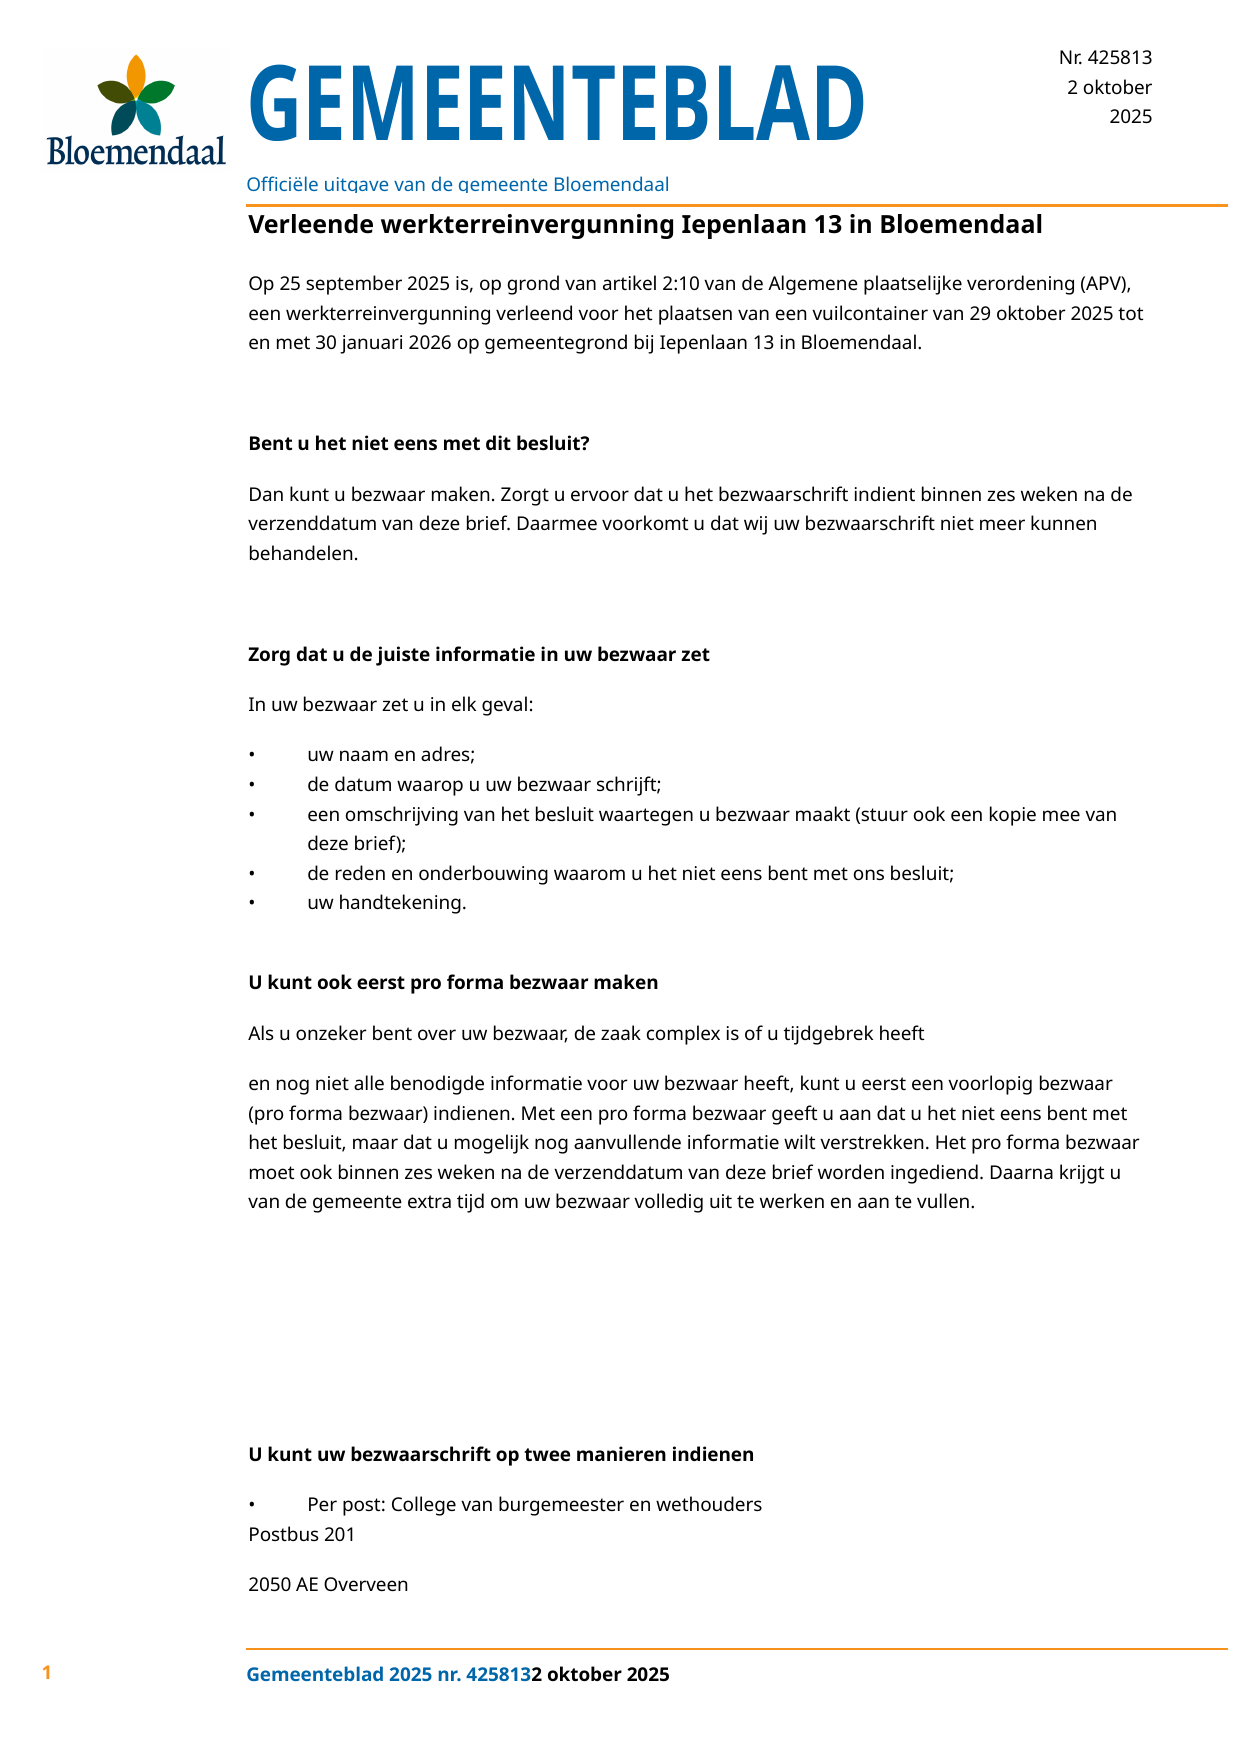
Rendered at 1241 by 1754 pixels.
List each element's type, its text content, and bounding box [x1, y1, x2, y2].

text Bent u het niet eens met dit besluit? [248, 430, 1152, 456]
picture [41, 47, 231, 172]
text In uw bezwaar zet u in elk geval: [248, 691, 1152, 717]
list de reden en onderbouwing waarom u het niet eens bent met ons besluit; [248, 860, 1152, 886]
list de datum waarop u uw bezwaar schrijft; [248, 771, 1152, 797]
text Dan kunt u bezwaar maken. Zorgt u ervoor dat u het bezwaarschrift indient binnen zes weken na de verzenddatum van deze brief. Daarmee voorkomt u dat wij uw bezwaarschrift niet meer kunnen behandelen. [248, 481, 1152, 566]
text 2050 AE Overveen [248, 1571, 1152, 1597]
text U kunt ook eerst pro forma bezwaar maken [248, 969, 1152, 995]
text Verleende werkterreinvergunning Iepenlaan 13 in Bloemendaal [248, 207, 1152, 241]
text Op 25 september 2025 is, op grond van artikel 2:10 van de Algemene plaatselijke verordening (APV), een werkterreinvergunning verleend voor het plaatsen van een vuilcontainer van 29 oktober 2025 tot en met 30 januari 2026 op gemeentegrond bij Iepenlaan 13 in Bloemendaal. [248, 270, 1152, 355]
list een omschrijving van het besluit waartegen u bezwaar maakt (stuur ook een kopie mee van deze brief); [248, 801, 1152, 856]
text Zorg dat u de juiste informatie in uw bezwaar zet [248, 641, 1152, 666]
text en nog niet alle benodigde informatie voor uw bezwaar heeft, kunt u eerst een voorlopig bezwaar (pro forma bezwaar) indienen. Met een pro forma bezwaar geeft u aan dat u het niet eens bent met het besluit, maar dat u mogelijk nog aanvullende informatie wilt verstrekken. Het pro forma bezwaar moet ook binnen zes weken na de verzenddatum van deze brief worden ingediend. Daarna krijgt u van de gemeente extra tijd om uw bezwaar volledig uit te werken en aan te vullen. [248, 1070, 1152, 1214]
list uw handtekening. [248, 889, 1152, 915]
text U kunt uw bezwaarschrift op twee manieren indienen [248, 1441, 1152, 1466]
text Als u onzeker bent over uw bezwaar, de zaak complex is of u tijdgebrek heeft [248, 1020, 1152, 1046]
list uw naam en adres; [248, 742, 1152, 767]
text Postbus 201 [248, 1521, 1152, 1546]
list Per post: College van burgemeester en wethouders [248, 1491, 1152, 1517]
